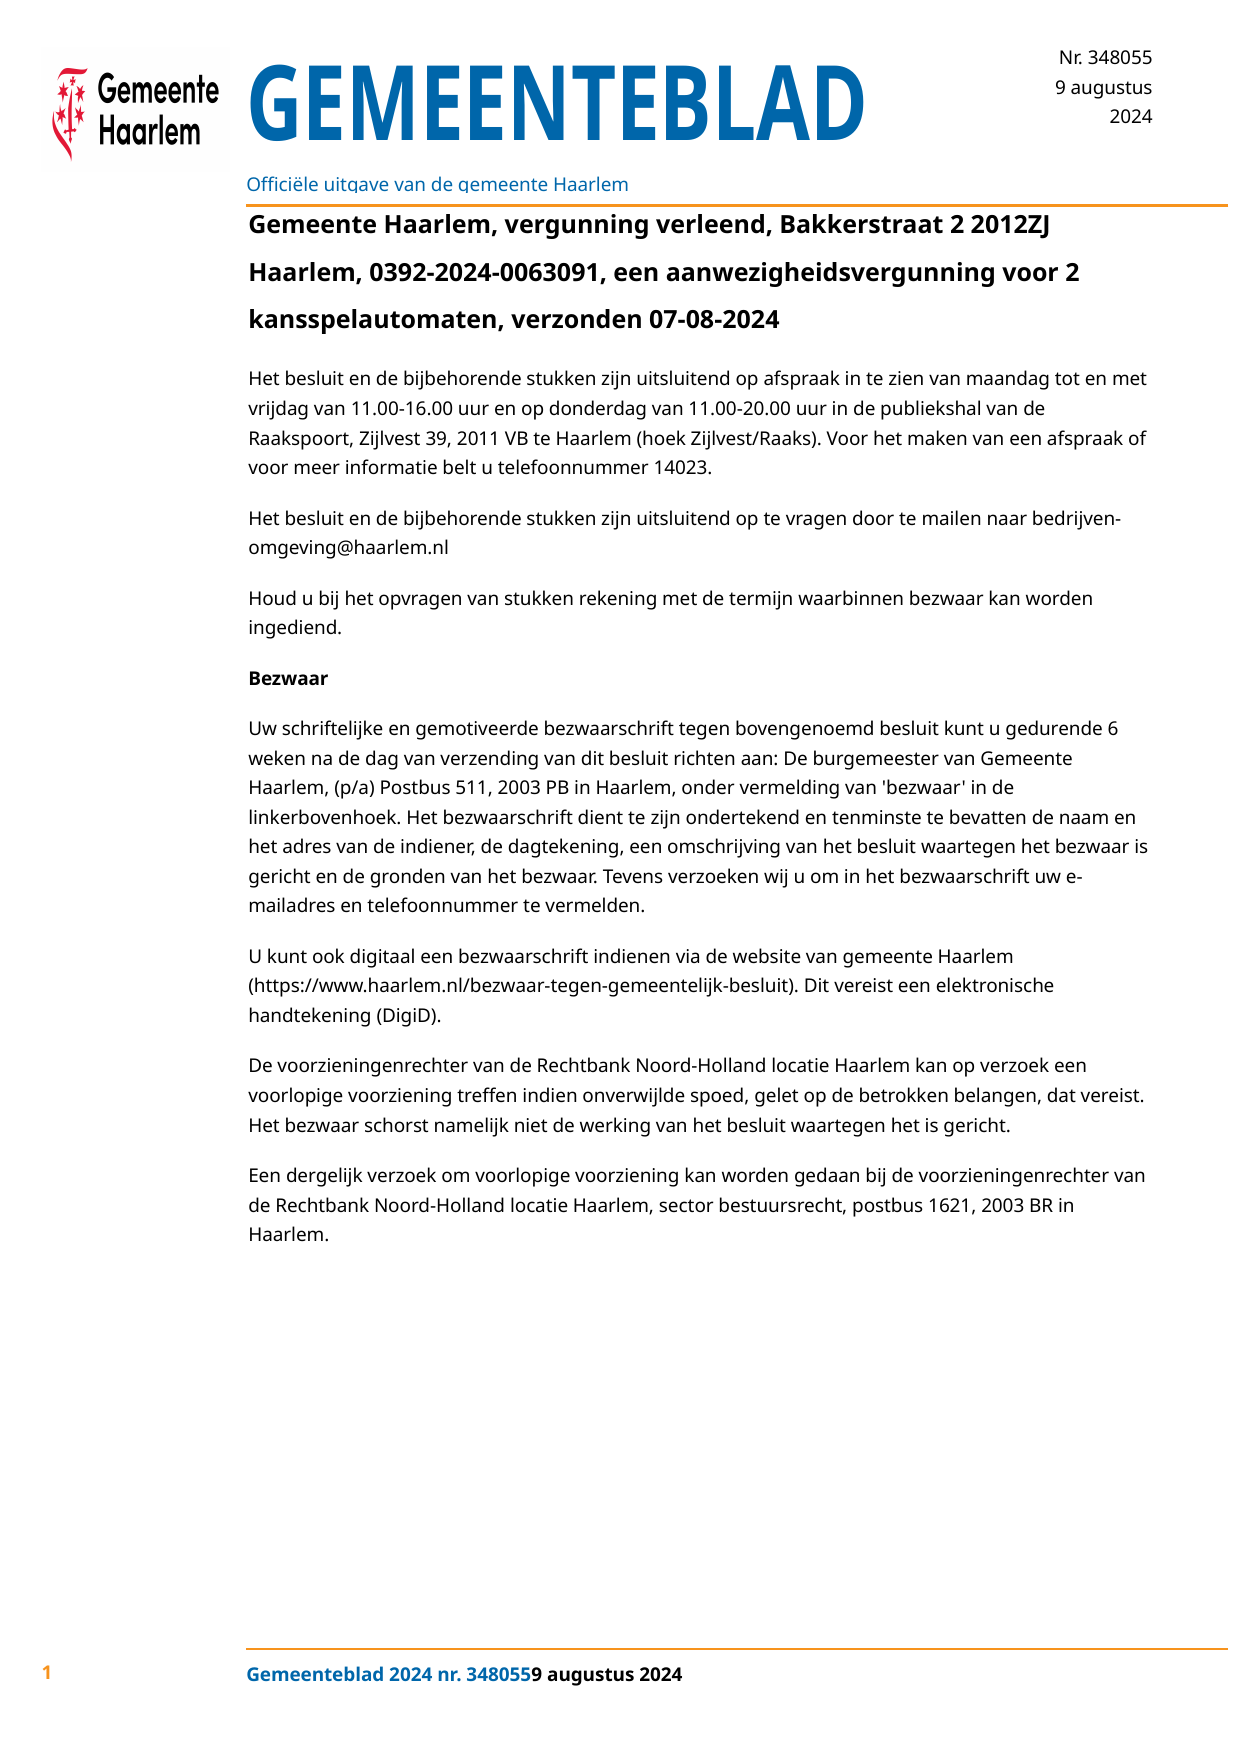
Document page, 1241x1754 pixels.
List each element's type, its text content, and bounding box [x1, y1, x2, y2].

text Het besluit en de bijbehorende stukken zijn uitsluitend op te vragen door te mailen naar bedrijven-omgeving@haarlem.nl [248, 505, 1152, 560]
text Uw schriftelijke en gemotiveerde bezwaarschrift tegen bovengenoemd besluit kunt u gedurende 6 weken na de dag van verzending van dit besluit richten aan: De burgemeester van Gemeente Haarlem, (p/a) Postbus 511, 2003 PB in Haarlem, onder vermelding van 'bezwaar' in de linkerbovenhoek. Het bezwaarschrift dient te zijn ondertekend en tenminste te bevatten de naam en het adres van de indiener, de dagtekening, een omschrijving van het besluit waartegen het bezwaar is gericht en de gronden van het bezwaar. Tevens verzoeken wij u om in het bezwaarschrift uw e-mailadres en telefoonnummer te vermelden. [248, 715, 1152, 918]
text Het besluit en de bijbehorende stukken zijn uitsluitend op afspraak in te zien van maandag tot en met vrijdag van 11.00-16.00 uur en op donderdag van 11.00-20.00 uur in de publiekshal van de Raakspoort, Zijlvest 39, 2011 VB te Haarlem (hoek Zijlvest/Raaks). Voor het maken van een afspraak of voor meer informatie belt u telefoonnummer 14023. [248, 366, 1152, 480]
text Een dergelijk verzoek om voorlopige voorziening kan worden gedaan bij de voorzieningenrechter van de Rechtbank Noord-Holland locatie Haarlem, sector bestuursrecht, postbus 1621, 2003 BR in Haarlem. [248, 1162, 1152, 1247]
text De voorzieningenrechter van de Rechtbank Noord-Holland locatie Haarlem kan op verzoek een voorlopige voorziening treffen indien onverwijlde spoed, gelet op de betrokken belangen, dat vereist. Het bezwaar schorst namelijk niet de werking van het besluit waartegen het is gericht. [248, 1053, 1152, 1137]
picture [41, 47, 231, 172]
text Bezwaar [248, 665, 1152, 690]
text Gemeente Haarlem, vergunning verleend, Bakkerstraat 2 2012ZJ Haarlem, 0392-2024-0063091, een aanwezigheidsvergunning voor 2 kansspelautomaten, verzonden 07-08-2024 [248, 207, 1152, 336]
text Houd u bij het opvragen van stukken rekening met de termijn waarbinnen bezwaar kan worden ingediend. [248, 585, 1152, 640]
text U kunt ook digitaal een bezwaarschrift indienen via de website van gemeente Haarlem (https://www.haarlem.nl/bezwaar-tegen-gemeentelijk-besluit). Dit vereist een elektronische handtekening (DigiD). [248, 943, 1152, 1028]
